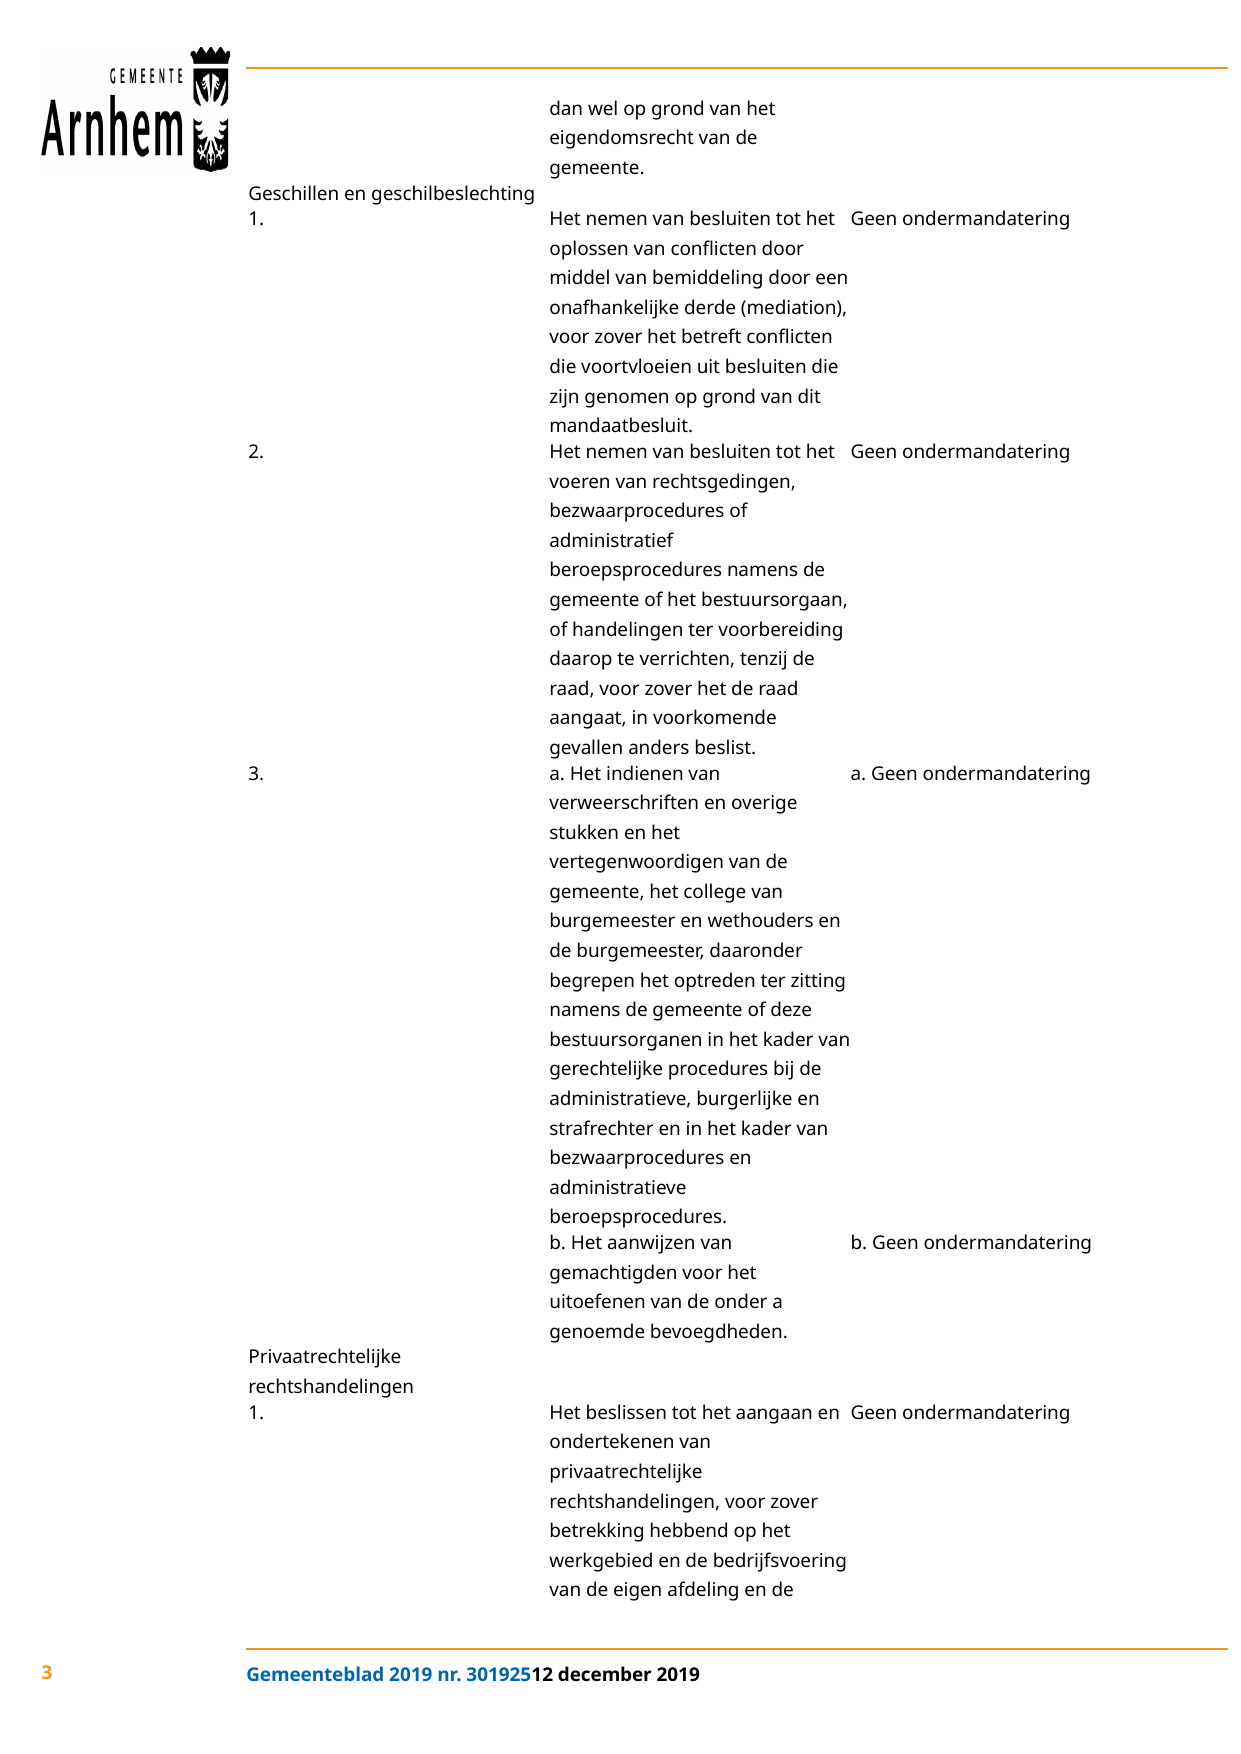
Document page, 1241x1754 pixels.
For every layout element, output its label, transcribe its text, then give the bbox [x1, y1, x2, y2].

table_cell a. Geen ondermandatering [850, 760, 1152, 1229]
table_cell Geschillen en geschilbeslechting [248, 180, 549, 205]
table_cell Het nemen van besluiten tot het voeren van rechtsgedingen, bezwaarprocedures of administratief beroepsprocedures namens de gemeente of het bestuursorgaan, of handelingen ter voorbereiding daarop te verrichten, tenzij de raad, voor zover het de raad aangaat, in voorkomende gevallen anders beslist. [549, 438, 850, 760]
table_cell [248, 95, 549, 180]
table_cell a. Het indienen van verweerschriften en overige stukken en het vertegenwoordigen van de gemeente, het college van burgemeester en wethouders en de burgemeester, daaronder begrepen het optreden ter zitting namens de gemeente of deze bestuursorganen in het kader van gerechtelijke procedures bij de administratieve, burgerlijke en strafrechter en in het kader van bezwaarprocedures en administratieve beroepsprocedures. [549, 760, 850, 1229]
table_cell Geen ondermandatering [850, 1399, 1152, 1602]
table_cell 1. [248, 205, 549, 438]
table_cell b. Het aanwijzen van gemachtigden voor het uitoefenen van de onder a genoemde bevoegdheden. [549, 1229, 850, 1344]
table_cell Het beslissen tot het aangaan en ondertekenen van privaatrechtelijke rechtshandelingen, voor zover betrekking hebbend op het werkgebied en de bedrijfsvoering van de eigen afdeling en de [549, 1399, 850, 1602]
table_cell b. Geen ondermandatering [850, 1229, 1152, 1344]
table_cell dan wel op grond van het eigendomsrecht van de gemeente. [549, 95, 850, 180]
picture [41, 47, 231, 172]
table_cell Het nemen van besluiten tot het oplossen van conflicten door middel van bemiddeling door een onafhankelijke derde (mediation), voor zover het betreft conflicten die voortvloeien uit besluiten die zijn genomen op grond van dit mandaatbesluit. [549, 205, 850, 438]
table_cell [248, 1229, 549, 1344]
table_cell 3. [248, 760, 549, 1229]
table_cell [850, 95, 1152, 180]
table_cell 1. [248, 1399, 549, 1602]
table_cell 2. [248, 438, 549, 760]
table_cell [549, 1344, 850, 1399]
table_cell [549, 180, 850, 205]
table_cell Geen ondermandatering [850, 205, 1152, 438]
table_cell Geen ondermandatering [850, 438, 1152, 760]
table_cell Privaatrechtelijke rechtshandelingen [248, 1344, 549, 1399]
